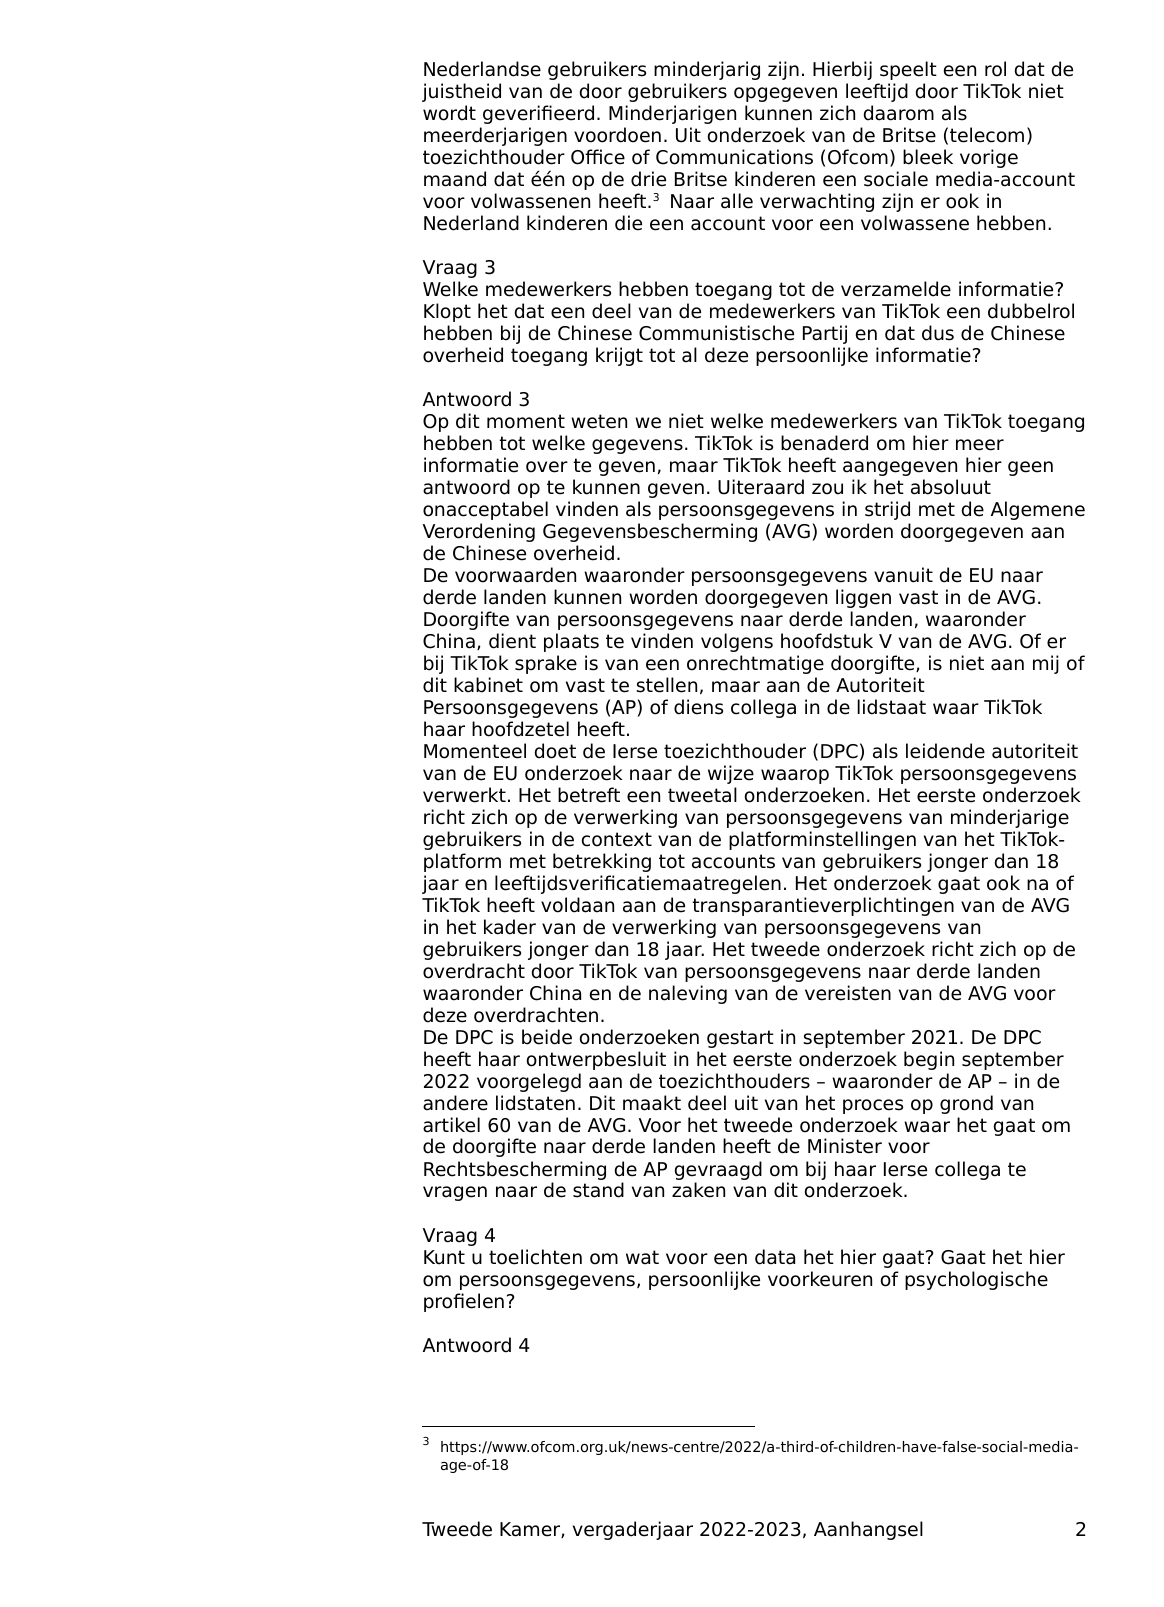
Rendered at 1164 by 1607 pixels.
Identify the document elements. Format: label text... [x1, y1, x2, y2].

text Op dit moment weten we niet welke medewerkers van TikTok toegang hebben tot welke gegevens. TikTok is benaderd om hier meer informatie over te geven, maar TikTok heeft aangegeven hier geen antwoord op te kunnen geven. Uiteraard zou ik het absoluut onacceptabel vinden als persoonsgegevens in strijd met de Algemene Verordening Gegevensbescherming (AVG) worden doorgegeven aan de Chinese overheid. [422, 411, 1087, 565]
text Nederlandse gebruikers minderjarig zijn. Hierbij speelt een rol dat de juistheid van de door gebruikers opgegeven leeftijd door TikTok niet wordt geverifieerd. Minderjarigen kunnen zich daarom als meerderjarigen voordoen. Uit onderzoek van de Britse (telecom) toezichthouder Office of Communications (Ofcom) bleek vorige maand dat één op de drie Britse kinderen een sociale media-account voor volwassenen heeft. Naar alle verwachting zijn er ook in Nederland kinderen die een account voor een volwassene hebben. [422, 59, 1087, 235]
text Vraag 4 [422, 1224, 1087, 1247]
text Momenteel doet de Ierse toezichthouder (DPC) als leidende autoriteit van de EU onderzoek naar de wijze waarop TikTok persoonsgegevens verwerkt. Het betreft een tweetal onderzoeken. Het eerste onderzoek richt zich op de verwerking van persoonsgegevens van minderjarige gebruikers in de context van de platforminstellingen van het TikTok-platform met betrekking tot accounts van gebruikers jonger dan 18 jaar en leeftijdsverificatiemaatregelen. Het onderzoek gaat ook na of TikTok heeft voldaan aan de transparantieverplichtingen van de AVG in het kader van de verwerking van persoonsgegevens van gebruikers jonger dan 18 jaar. Het tweede onderzoek richt zich op de overdracht door TikTok van persoonsgegevens naar derde landen waaronder China en de naleving van de vereisten van de AVG voor deze overdrachten. [422, 741, 1087, 1027]
text Kunt u toelichten om wat voor een data het hier gaat? Gaat het hier om persoonsgegevens, persoonlijke voorkeuren of psychologische profielen? [422, 1247, 1087, 1312]
text Vraag 3 [422, 257, 1087, 279]
text Antwoord 3 [422, 389, 1087, 411]
text De DPC is beide onderzoeken gestart in september 2021. De DPC heeft haar ontwerpbesluit in het eerste onderzoek begin september 2022 voorgelegd aan de toezichthouders – waaronder de AP – in de andere lidstaten. Dit maakt deel uit van het proces op grond van artikel 60 van de AVG. Voor het tweede onderzoek waar het gaat om de doorgifte naar derde landen heeft de Minister voor Rechtsbescherming de AP gevraagd om bij haar Ierse collega te vragen naar de stand van zaken van dit onderzoek. [422, 1027, 1087, 1202]
text Antwoord 4 [422, 1335, 1087, 1357]
text https://www.ofcom.org.uk/news-centre/2022/a-third-of-children-have-false-social-media-age-of-18 [422, 1435, 1087, 1474]
text Welke medewerkers hebben toegang tot de verzamelde informatie? Klopt het dat een deel van de medewerkers van TikTok een dubbelrol hebben bij de Chinese Communistische Partij en dat dus de Chinese overheid toegang krijgt tot al deze persoonlijke informatie? [422, 279, 1087, 367]
text De voorwaarden waaronder persoonsgegevens vanuit de EU naar derde landen kunnen worden doorgegeven liggen vast in de AVG. Doorgifte van persoonsgegevens naar derde landen, waaronder China, dient plaats te vinden volgens hoofdstuk V van de AVG. Of er bij TikTok sprake is van een onrechtmatige doorgifte, is niet aan mij of dit kabinet om vast te stellen, maar aan de Autoriteit Persoonsgegevens (AP) of diens collega in de lidstaat waar TikTok haar hoofdzetel heeft. [422, 565, 1087, 741]
